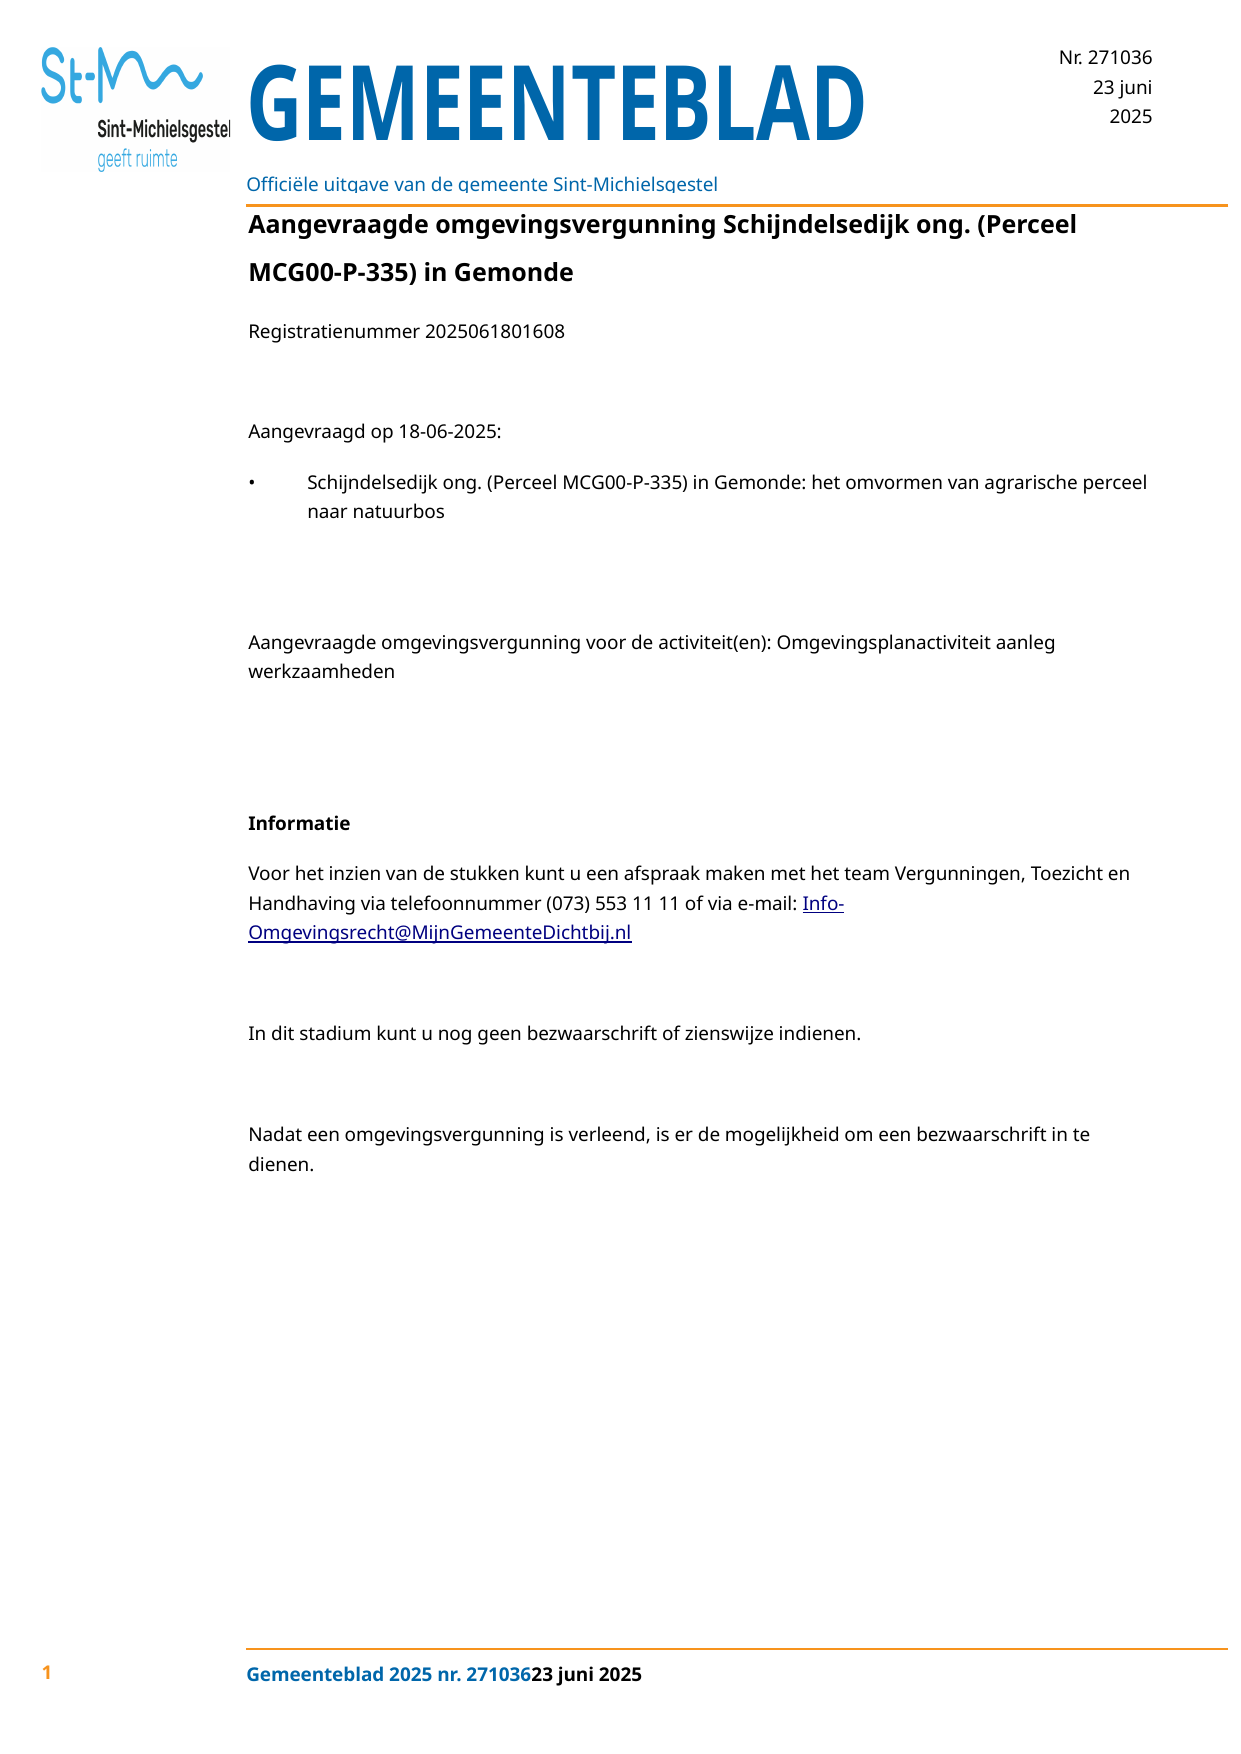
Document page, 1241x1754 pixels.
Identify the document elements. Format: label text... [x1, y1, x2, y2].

text Registratienummer 2025061801608 [248, 318, 1152, 344]
text Informatie [248, 810, 1152, 836]
text In dit stadium kunt u nog geen bezwaarschrift of zienswijze indienen. [248, 1020, 1152, 1046]
text Aangevraagde omgevingsvergunning voor de activiteit(en): Omgevingsplanactiviteit aanleg werkzaamheden [248, 629, 1152, 684]
text Voor het inzien van de stukken kunt u een afspraak maken met het team Vergunningen, Toezicht en Handhaving via telefoonnummer (073) 553 11 11 of via e-mail: Info-Omgevingsrecht@MijnGemeenteDichtbij.nl [248, 860, 1152, 945]
picture [41, 47, 231, 172]
list Schijndelsedijk ong. (Perceel MCG00-P-335) in Gemonde: het omvormen van agrarische perceel naar natuurbos [248, 469, 1152, 524]
text Nadat een omgevingsvergunning is verleend, is er de mogelijkheid om een bezwaarschrift in te dienen. [248, 1121, 1152, 1177]
text Aangevraagd op 18-06-2025: [248, 419, 1152, 444]
text Aangevraagde omgevingsvergunning Schijndelsedijk ong. (Perceel MCG00-P-335) in Gemonde [248, 207, 1152, 288]
